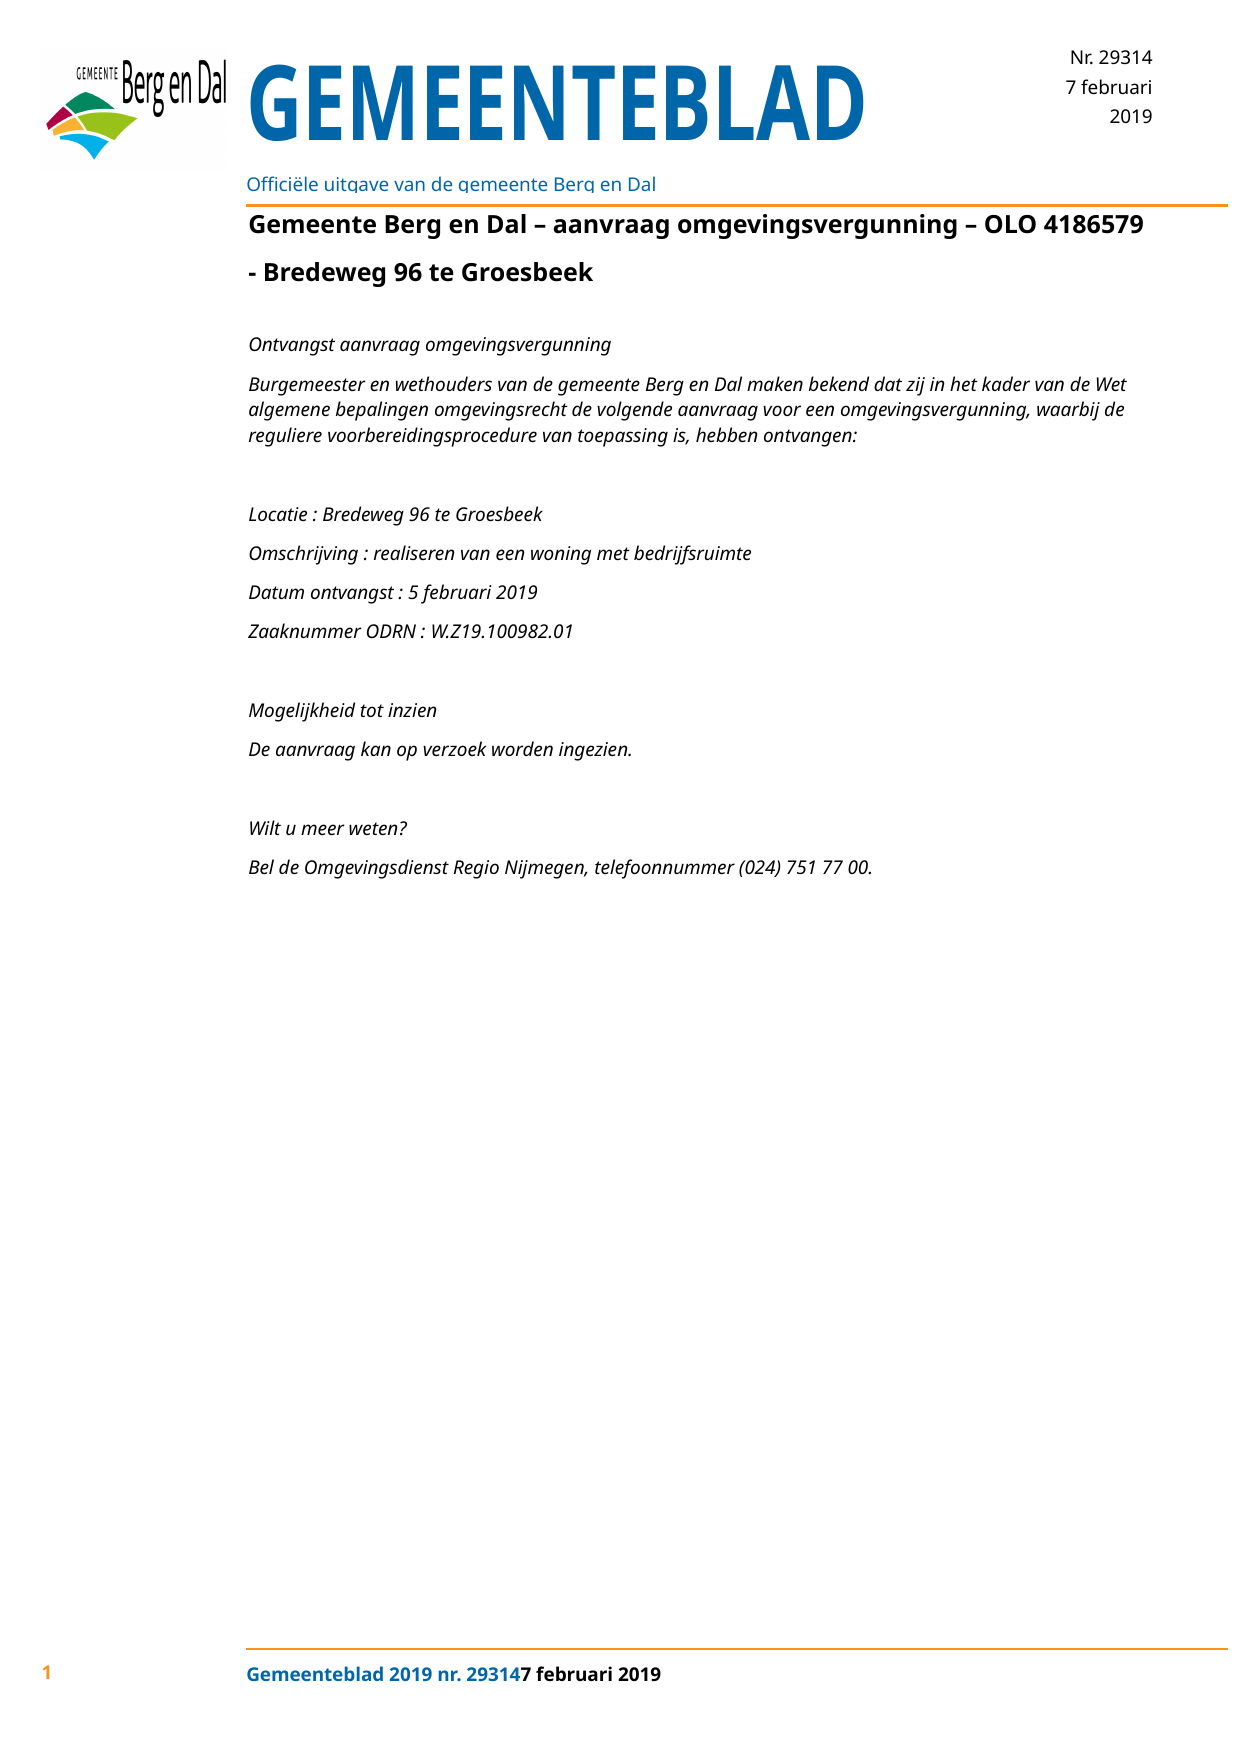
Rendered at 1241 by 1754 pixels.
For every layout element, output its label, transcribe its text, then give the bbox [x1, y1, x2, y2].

text Datum ontvangst : 5 februari 2019 [248, 579, 1152, 605]
text Bel de Omgevingsdienst Regio Nijmegen, telefoonnummer (024) 751 77 00. [248, 854, 1152, 880]
text Mogelijkheid tot inzien [248, 697, 1152, 723]
text Wilt u meer weten? [248, 815, 1152, 841]
text De aanvraag kan op verzoek worden ingezien. [248, 736, 1152, 762]
text Omschrijving : realiseren van een woning met bedrijfsruimte [248, 540, 1152, 566]
text Burgemeester en wethouders van de gemeente Berg en Dal maken bekend dat zij in het kader van de Wet algemene bepalingen omgevingsrecht de volgende aanvraag voor een omgevingsvergunning, waarbij de reguliere voorbereidingsprocedure van toepassing is, hebben ontvangen: [248, 371, 1152, 448]
text Locatie : Bredeweg 96 te Groesbeek [248, 501, 1152, 526]
picture [41, 47, 231, 172]
text Gemeente Berg en Dal – aanvraag omgevingsvergunning – OLO 4186579 - Bredeweg 96 te Groesbeek [248, 207, 1152, 288]
text Ontvangst aanvraag omgevingsvergunning [248, 331, 1152, 357]
text Zaaknummer ODRN : W.Z19.100982.01 [248, 618, 1152, 644]
